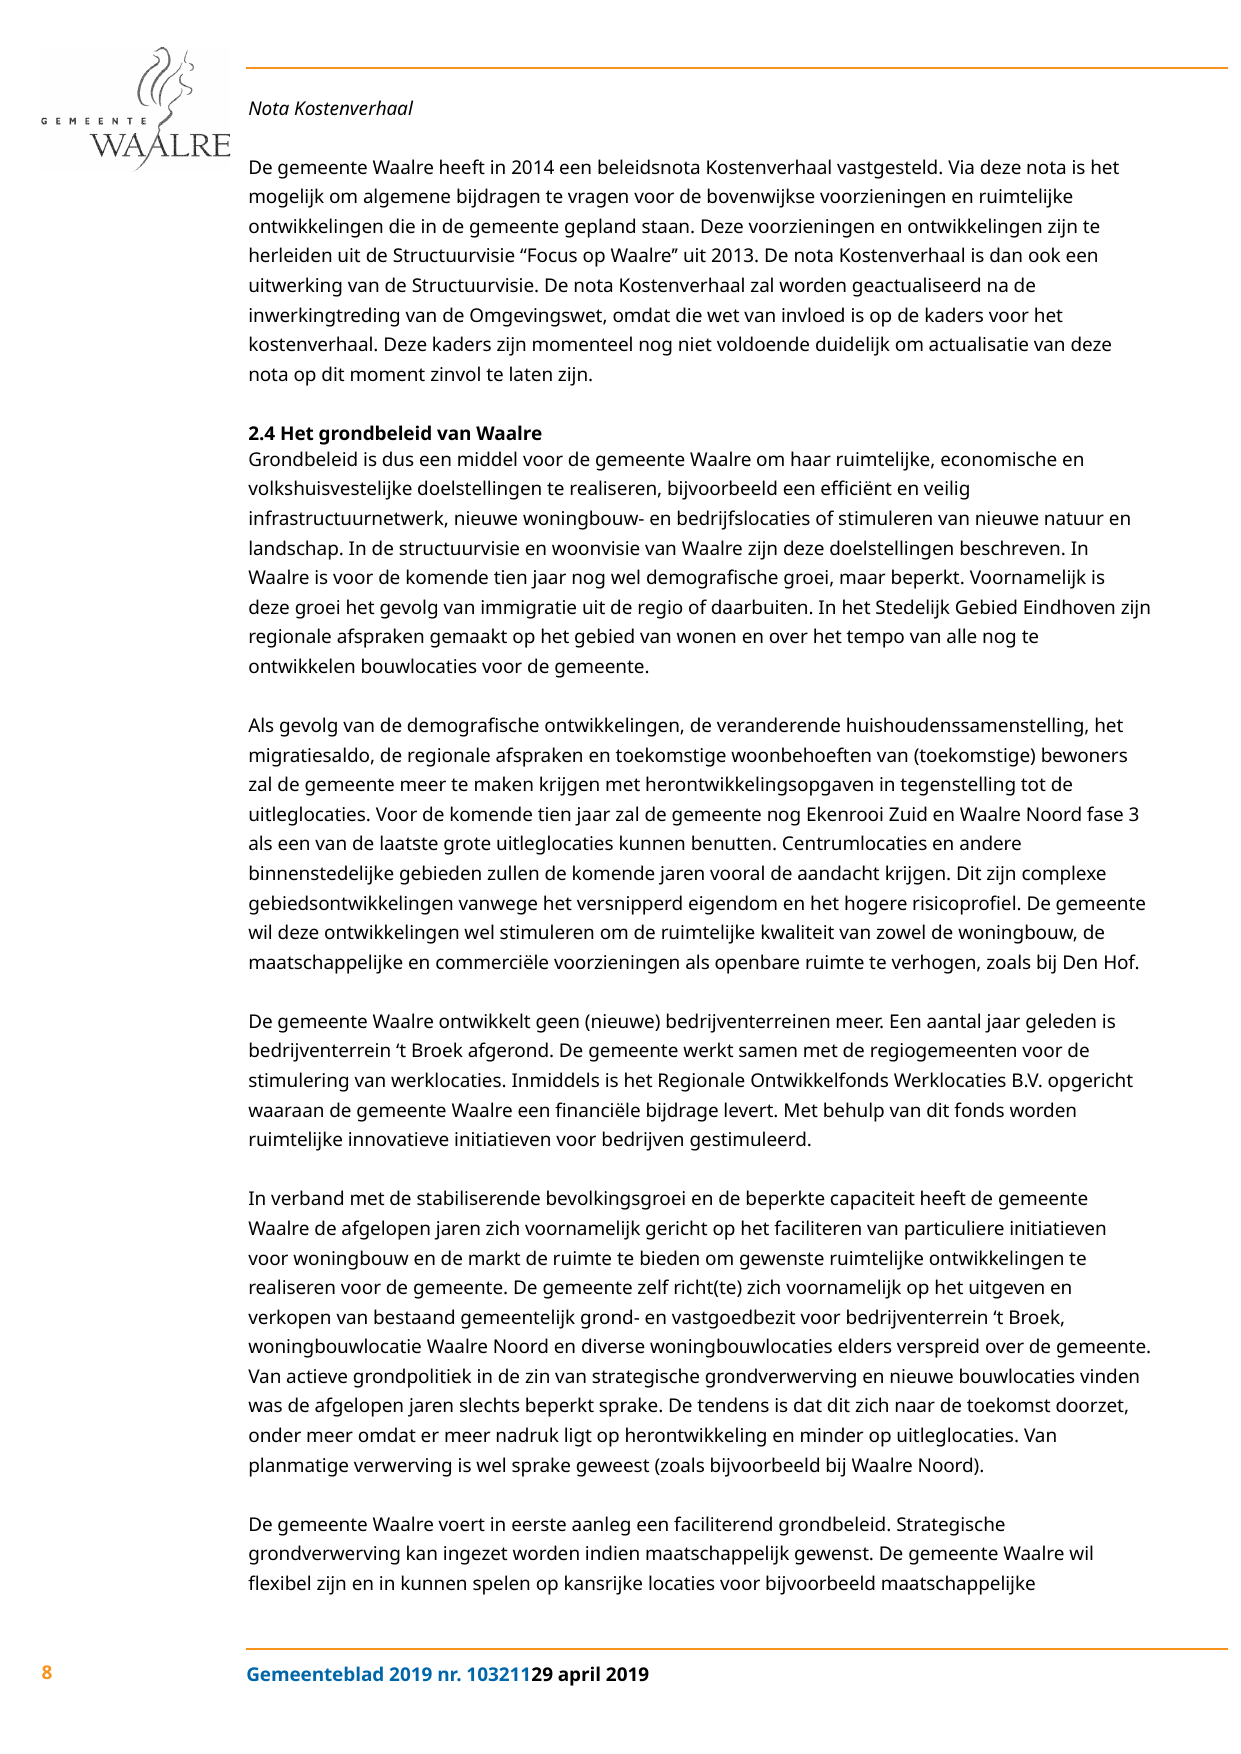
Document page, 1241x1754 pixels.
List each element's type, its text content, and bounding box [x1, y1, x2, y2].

text In verband met de stabiliserende bevolkingsgroei en de beperkte capaciteit heeft de gemeente Waalre de afgelopen jaren zich voornamelijk gericht op het faciliteren van particuliere initiatieven voor woningbouw en de markt de ruimte te bieden om gewenste ruimtelijke ontwikkelingen te realiseren voor de gemeente. De gemeente zelf richt(te) zich voornamelijk op het uitgeven en verkopen van bestaand gemeentelijk grond- en vastgoedbezit voor bedrijventerrein ‘t Broek, woningbouwlocatie Waalre Noord en diverse woningbouwlocaties elders verspreid over de gemeente. Van actieve grondpolitiek in de zin van strategische grondverwerving en nieuwe bouwlocaties vinden was de afgelopen jaren slechts beperkt sprake. De tendens is dat dit zich naar de toekomst doorzet, onder meer omdat er meer nadruk ligt op herontwikkeling en minder op uitleglocaties. Van planmatige verwerving is wel sprake geweest (zoals bijvoorbeeld bij Waalre Noord). [248, 1186, 1152, 1477]
text De gemeente Waalre heeft in 2014 een beleidsnota Kostenverhaal vastgesteld. Via deze nota is het mogelijk om algemene bijdragen te vragen voor de bovenwijkse voorzieningen en ruimtelijke ontwikkelingen die in de gemeente gepland staan. Deze voorzieningen en ontwikkelingen zijn te herleiden uit de Structuurvisie “Focus op Waalre’’ uit 2013. De nota Kostenverhaal is dan ook een uitwerking van de Structuurvisie. De nota Kostenverhaal zal worden geactualiseerd na de inwerkingtreding van de Omgevingswet, omdat die wet van invloed is op de kaders voor het kostenverhaal. Deze kaders zijn momenteel nog niet voldoende duidelijk om actualisatie van deze nota op dit moment zinvol te laten zijn. [248, 154, 1152, 387]
text 2.4 Het grondbeleid van Waalre [248, 420, 1152, 446]
text De gemeente Waalre ontwikkelt geen (nieuwe) bedrijventerreinen meer. Een aantal jaar geleden is bedrijventerrein ‘t Broek afgerond. De gemeente werkt samen met de regiogemeenten voor de stimulering van werklocaties. Inmiddels is het Regionale Ontwikkelfonds Werklocaties B.V. opgericht waaraan de gemeente Waalre een financiële bijdrage levert. Met behulp van dit fonds worden ruimtelijke innovatieve initiatieven voor bedrijven gestimuleerd. [248, 1008, 1152, 1152]
picture [41, 47, 231, 172]
text Nota Kostenverhaal [248, 95, 1152, 121]
text De gemeente Waalre voert in eerste aanleg een faciliterend grondbeleid. Strategische grondverwerving kan ingezet worden indien maatschappelijk gewenst. De gemeente Waalre wil flexibel zijn en in kunnen spelen op kansrijke locaties voor bijvoorbeeld maatschappelijke [248, 1511, 1152, 1596]
text Als gevolg van de demografische ontwikkelingen, de veranderende huishoudenssamenstelling, het migratiesaldo, de regionale afspraken en toekomstige woonbehoeften van (toekomstige) bewoners zal de gemeente meer te maken krijgen met herontwikkelingsopgaven in tegenstelling tot de uitleglocaties. Voor de komende tien jaar zal de gemeente nog Ekenrooi Zuid en Waalre Noord fase 3 als een van de laatste grote uitleglocaties kunnen benutten. Centrumlocaties en andere binnenstedelijke gebieden zullen de komende jaren vooral de aandacht krijgen. Dit zijn complexe gebiedsontwikkelingen vanwege het versnipperd eigendom en het hogere risicoprofiel. De gemeente wil deze ontwikkelingen wel stimuleren om de ruimtelijke kwaliteit van zowel de woningbouw, de maatschappelijke en commerciële voorzieningen als openbare ruimte te verhogen, zoals bij Den Hof. [248, 712, 1152, 974]
text Grondbeleid is dus een middel voor de gemeente Waalre om haar ruimtelijke, economische en volkshuisvestelijke doelstellingen te realiseren, bijvoorbeeld een efficiënt en veilig infrastructuurnetwerk, nieuwe woningbouw- en bedrijfslocaties of stimuleren van nieuwe natuur en landschap. In de structuurvisie en woonvisie van Waalre zijn deze doelstellingen beschreven. In Waalre is voor de komende tien jaar nog wel demografische groei, maar beperkt. Voornamelijk is deze groei het gevolg van immigratie uit de regio of daarbuiten. In het Stedelijk Gebied Eindhoven zijn regionale afspraken gemaakt op het gebied van wonen en over het tempo van alle nog te ontwikkelen bouwlocaties voor de gemeente. [248, 446, 1152, 679]
